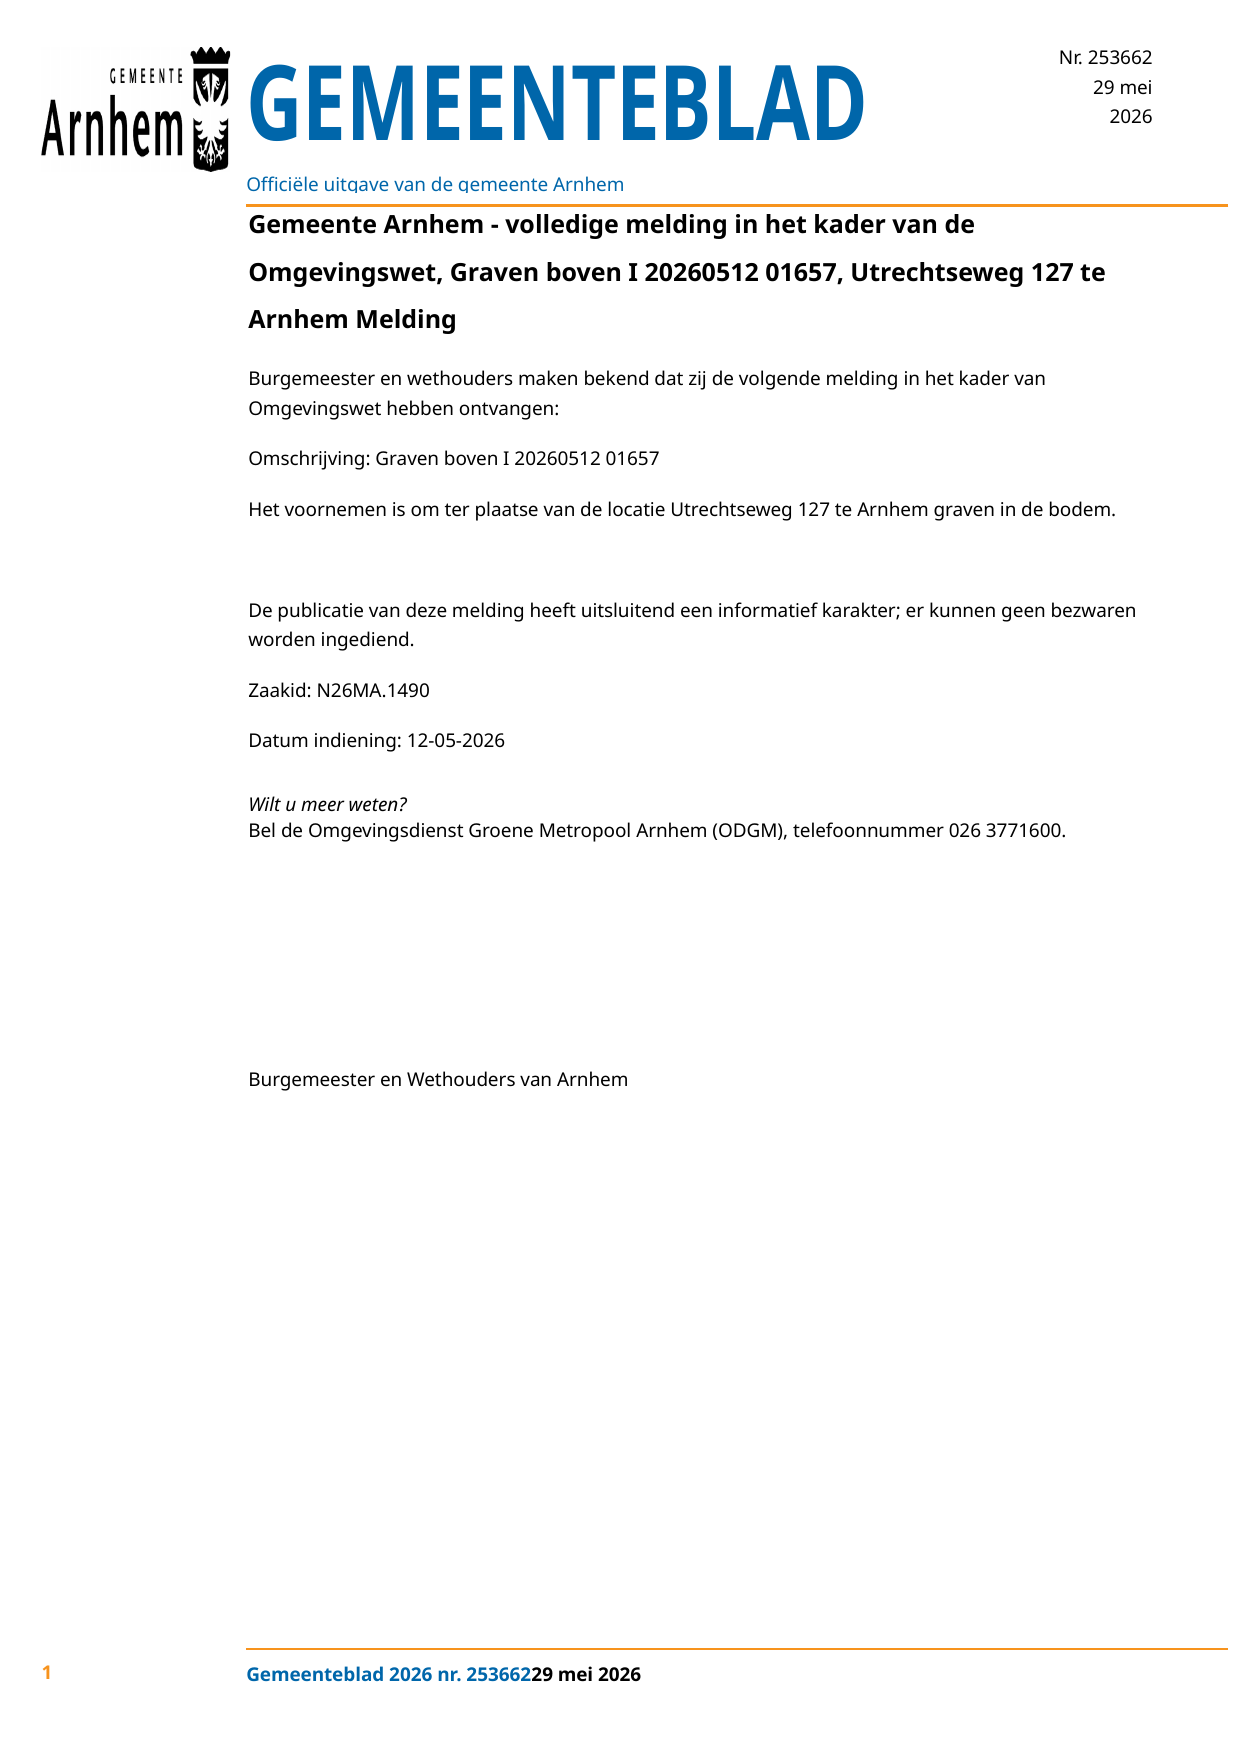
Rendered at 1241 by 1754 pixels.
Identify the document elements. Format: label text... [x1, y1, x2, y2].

text Burgemeester en wethouders maken bekend dat zij de volgende melding in het kader van Omgevingswet hebben ontvangen: [248, 366, 1152, 421]
text Burgemeester en Wethouders van Arnhem [248, 1066, 1152, 1092]
text De publicatie van deze melding heeft uitsluitend een informatief karakter; er kunnen geen bezwaren worden ingediend. [248, 597, 1152, 652]
text Het voornemen is om ter plaatse van de locatie Utrechtseweg 127 te Arnhem graven in de bodem. [248, 496, 1152, 522]
text Zaakid: N26MA.1490 [248, 677, 1152, 702]
text Omschrijving: Graven boven I 20260512 01657 [248, 446, 1152, 471]
text Datum indiening: 12-05-2026 [248, 727, 1152, 753]
text Bel de Omgevingsdienst Groene Metropool Arnhem (ODGM), telefoonnummer 026 3771600. [248, 817, 1152, 843]
picture [41, 47, 231, 172]
text Gemeente Arnhem - volledige melding in het kader van de Omgevingswet, Graven boven I 20260512 01657, Utrechtseweg 127 te Arnhem Melding [248, 207, 1152, 336]
text Wilt u meer weten? [248, 791, 1152, 817]
